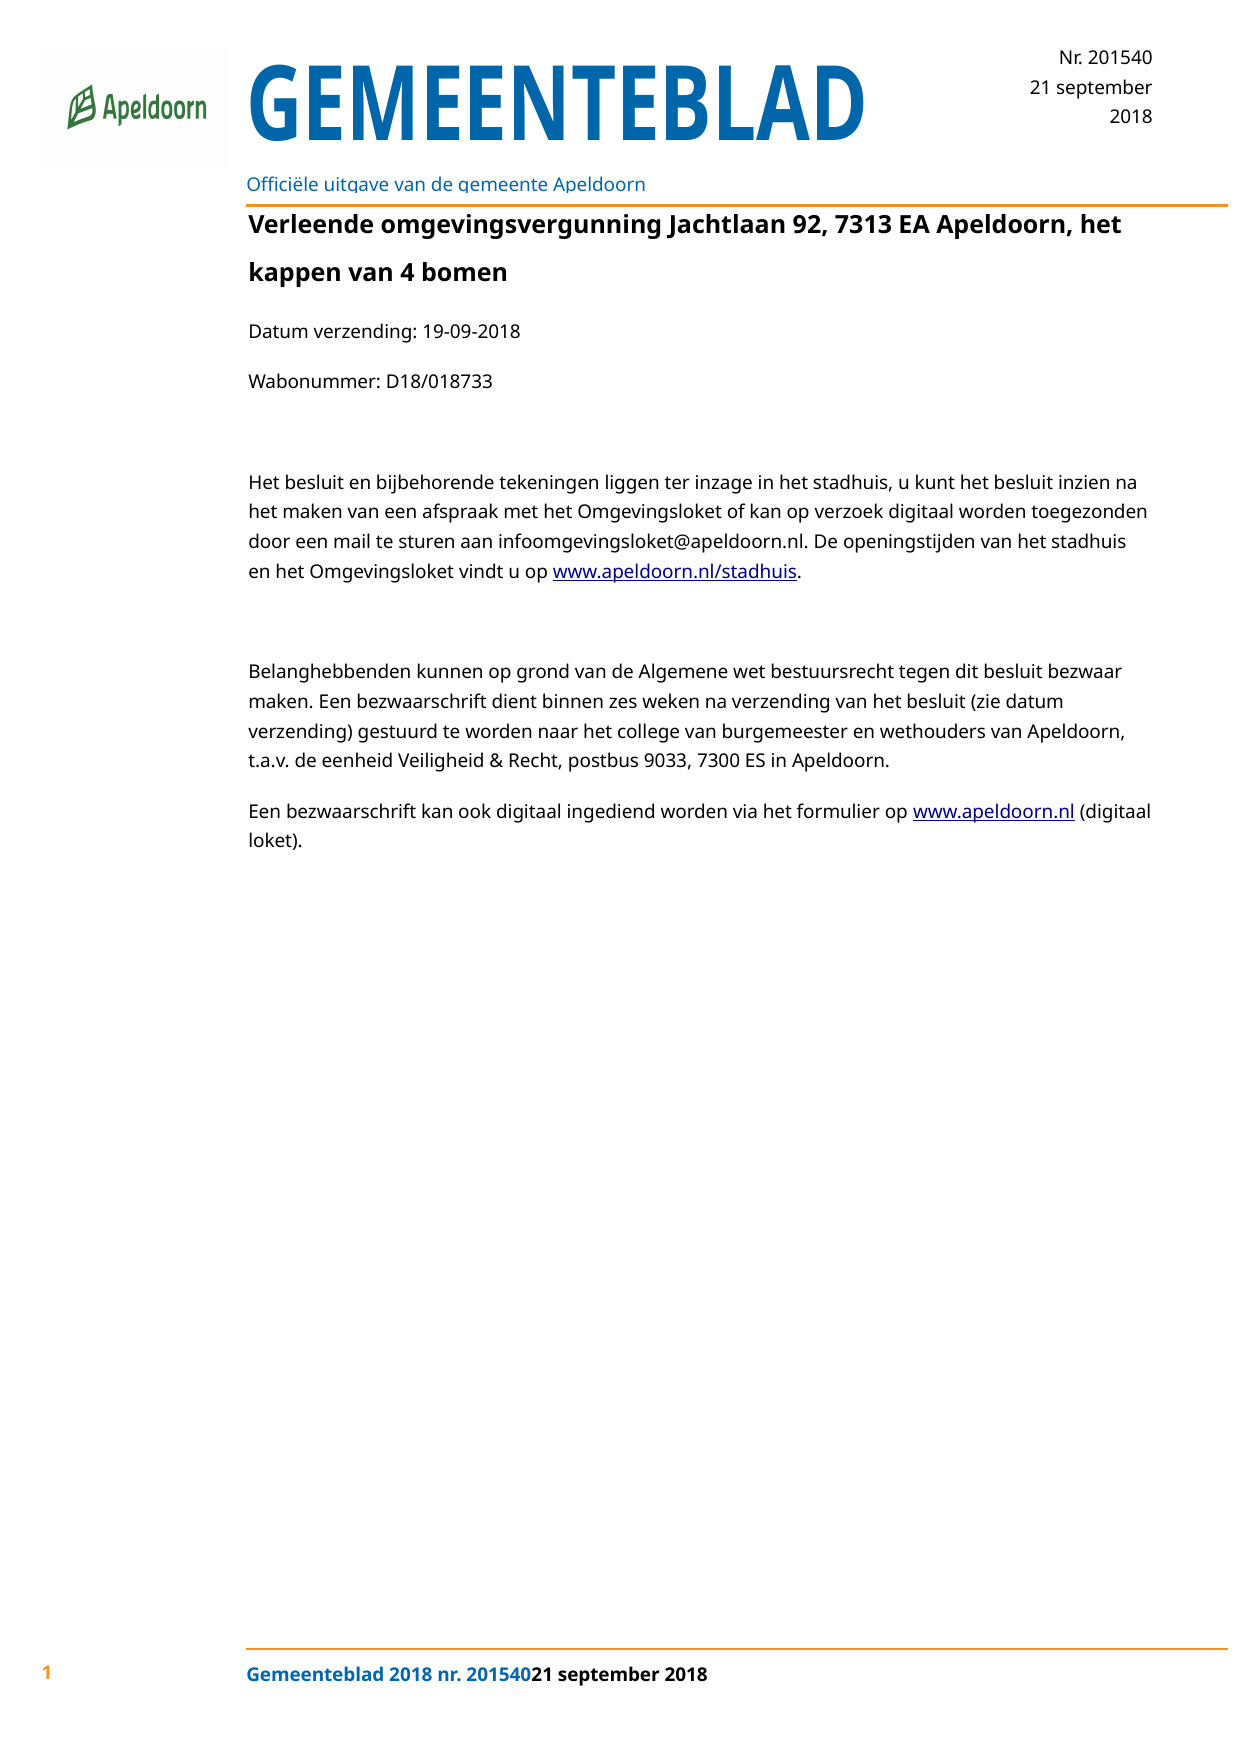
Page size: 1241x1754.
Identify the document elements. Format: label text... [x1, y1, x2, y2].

text Een bezwaarschrift kan ook digitaal ingediend worden via het formulier op www.apeldoorn.nl (digitaal loket). [248, 798, 1152, 853]
text Wabonummer: D18/018733 [248, 368, 1152, 394]
text Belanghebbenden kunnen op grond van de Algemene wet bestuursrecht tegen dit besluit bezwaar maken. Een bezwaarschrift dient binnen zes weken na verzending van het besluit (zie datum verzending) gestuurd te worden naar het college van burgemeester en wethouders van Apeldoorn, t.a.v. de eenheid Veiligheid & Recht, postbus 9033, 7300 ES in Apeldoorn. [248, 659, 1152, 773]
text Verleende omgevingsvergunning Jachtlaan 92, 7313 EA Apeldoorn, het kappen van 4 bomen [248, 207, 1152, 288]
text Datum verzending: 19-09-2018 [248, 318, 1152, 344]
text Het besluit en bijbehorende tekeningen liggen ter inzage in het stadhuis, u kunt het besluit inzien na het maken van een afspraak met het Omgevingsloket of kan op verzoek digitaal worden toegezonden door een mail te sturen aan infoomgevingsloket@apeldoorn.nl. De openingstijden van het stadhuis en het Omgevingsloket vindt u op www.apeldoorn.nl/stadhuis. [248, 469, 1152, 584]
picture [41, 47, 231, 172]
